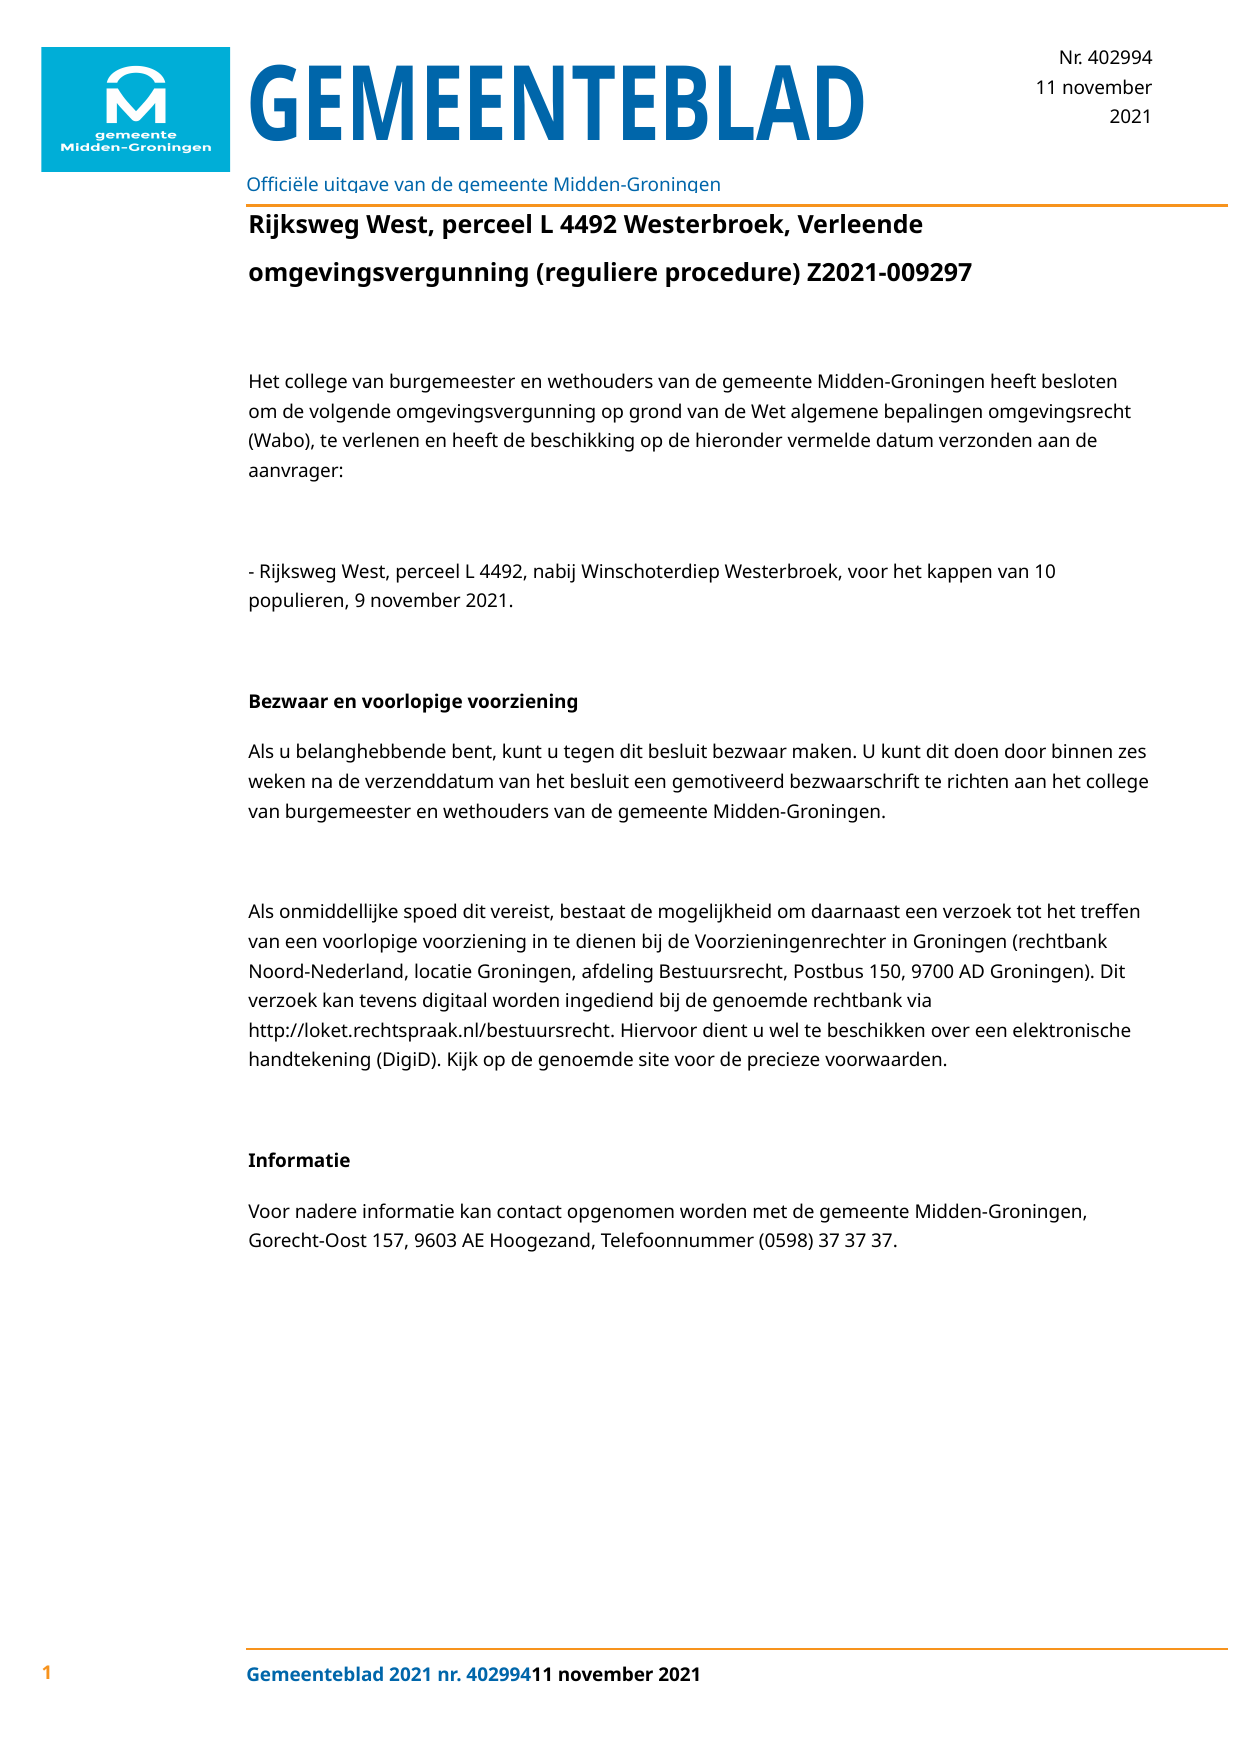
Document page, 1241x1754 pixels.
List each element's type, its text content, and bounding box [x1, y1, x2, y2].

picture [107, 89, 165, 122]
picture [108, 66, 164, 82]
text Als u belanghebbende bent, kunt u tegen dit besluit bezwaar maken. U kunt dit doen door binnen zes weken na de verzenddatum van het besluit een gemotiveerd bezwaarschrift te richten aan het college van burgemeester en wethouders van de gemeente Midden-Groningen. [248, 739, 1152, 824]
text Voor nadere informatie kan contact opgenomen worden met de gemeente Midden-Groningen, Gorecht-Oost 157, 9603 AE Hoogezand, Telefoonnummer (0598) 37 37 37. [248, 1198, 1152, 1253]
picture [184, 146, 190, 153]
text Het college van burgemeester en wethouders van de gemeente Midden-Groningen heeft besloten om de volgende omgevingsvergunning op grond van de Wet algemene bepalingen omgevingsrecht (Wabo), te verlenen en heeft de beschikking op de hieronder vermelde datum verzonden aan de aanvrager: [248, 368, 1152, 483]
text Informatie [248, 1147, 1152, 1173]
text Rijksweg West, perceel L 4492 Westerbroek, Verleende omgevingsvergunning (reguliere procedure) Z2021-009297 [248, 207, 1152, 288]
text Bezwaar en voorlopige voorziening [248, 688, 1152, 714]
text Als onmiddellijke spoed dit vereist, bestaat de mogelijkheid om daarnaast een verzoek tot het treffen van een voorlopige voorziening in te dienen bij de Voorzieningenrechter in Groningen (rechtbank Noord-Nederland, locatie Groningen, afdeling Bestuursrecht, Postbus 150, 9700 AD Groningen). Dit verzoek kan tevens digitaal worden ingediend bij de genoemde rechtbank via http://loket.rechtspraak.nl/bestuursrecht. Hiervoor dient u wel te beschikken over een elektronische handtekening (DigiD). Kijk op de genoemde site voor de precieze voorwaarden. [248, 899, 1152, 1072]
text - Rijksweg West, perceel L 4492, nabij Winschoterdiep Westerbroek, voor het kappen van 10 populieren, 9 november 2021. [248, 558, 1152, 613]
